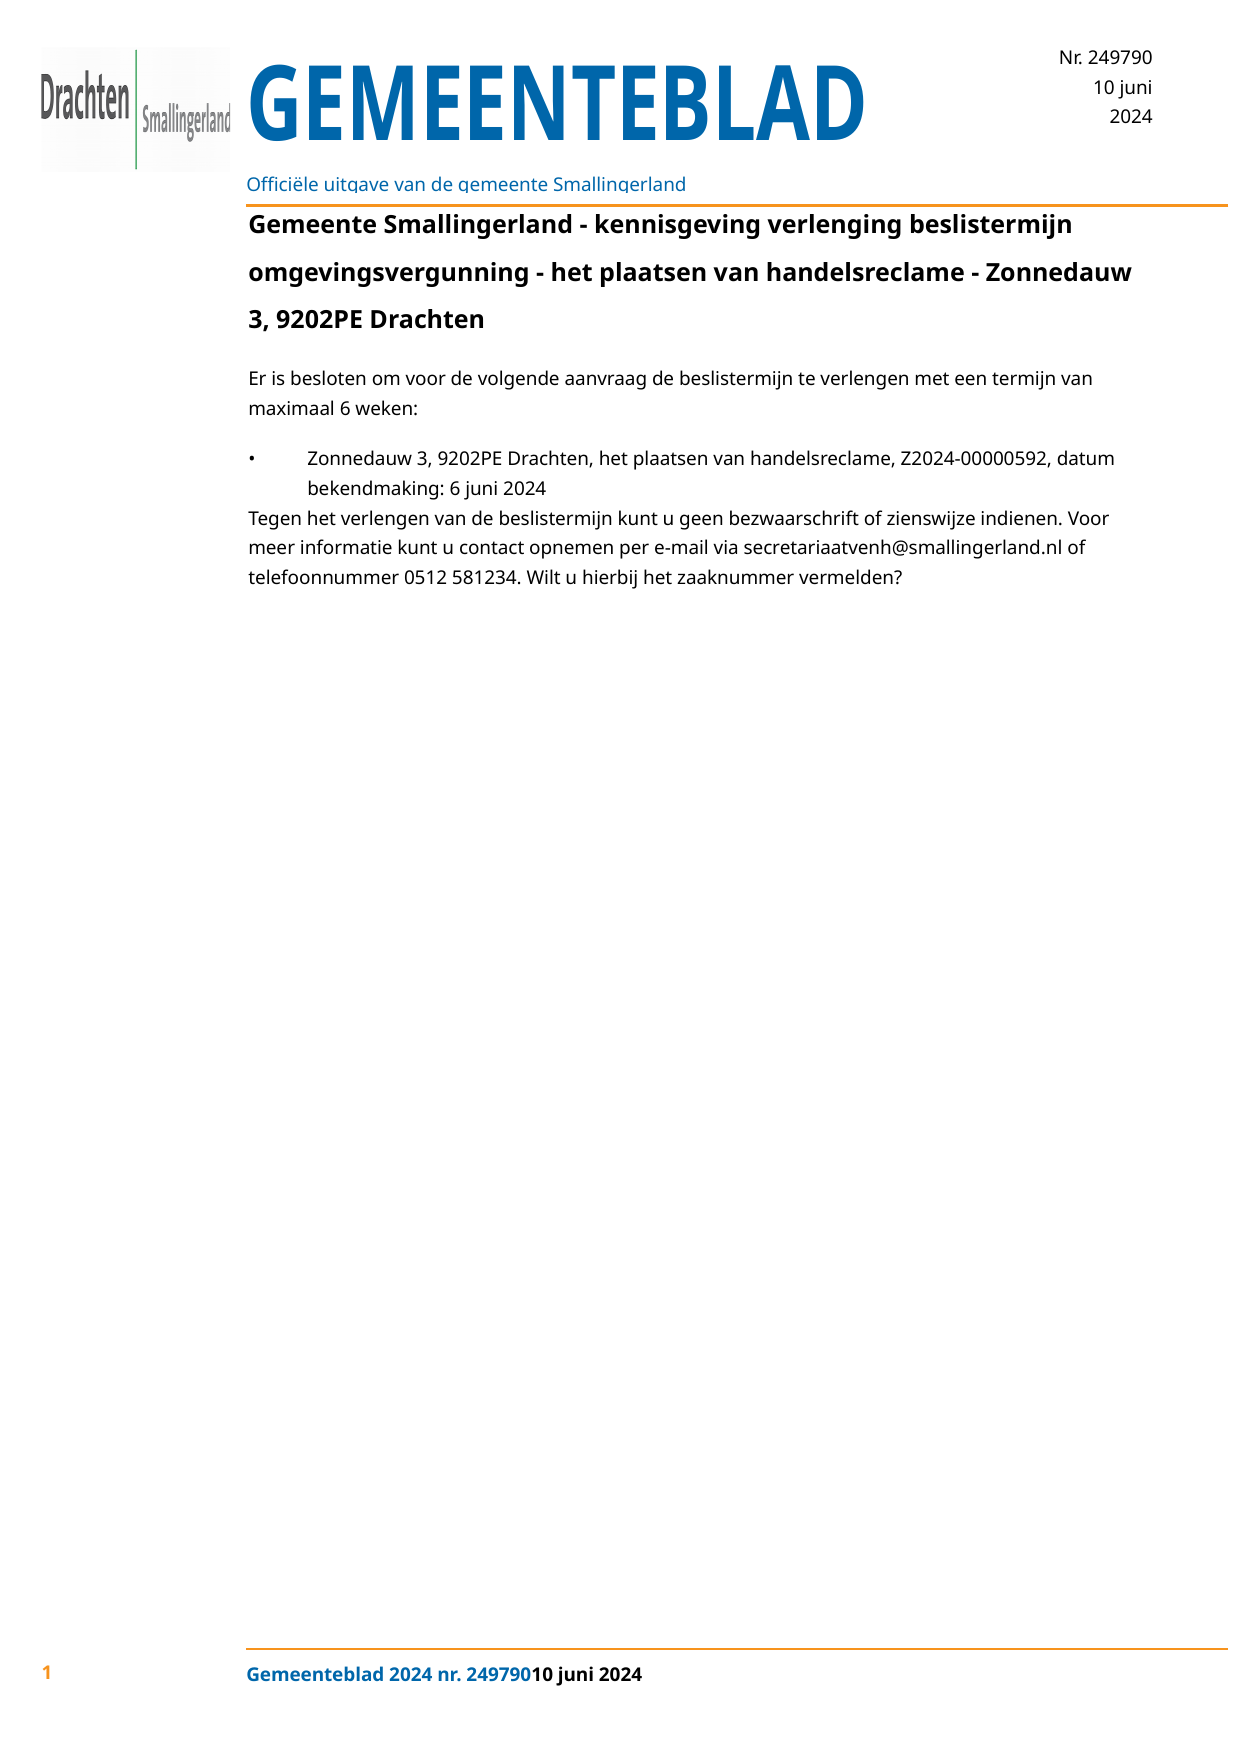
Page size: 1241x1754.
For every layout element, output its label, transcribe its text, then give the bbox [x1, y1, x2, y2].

list Zonnedauw 3, 9202PE Drachten, het plaatsen van handelsreclame, Z2024-00000592, datum bekendmaking: 6 juni 2024 [248, 446, 1152, 501]
text Er is besloten om voor de volgende aanvraag de beslistermijn te verlengen met een termijn van maximaal 6 weken: [248, 366, 1152, 421]
text Gemeente Smallingerland - kennisgeving verlenging beslistermijn omgevingsvergunning - het plaatsen van handelsreclame - Zonnedauw 3, 9202PE Drachten [248, 207, 1152, 336]
text Tegen het verlengen van de beslistermijn kunt u geen bezwaarschrift of zienswijze indienen. Voor meer informatie kunt u contact opnemen per e-mail via secretariaatvenh@smallingerland.nl of telefoonnummer 0512 581234. Wilt u hierbij het zaaknummer vermelden? [248, 505, 1152, 589]
picture [41, 47, 231, 172]
